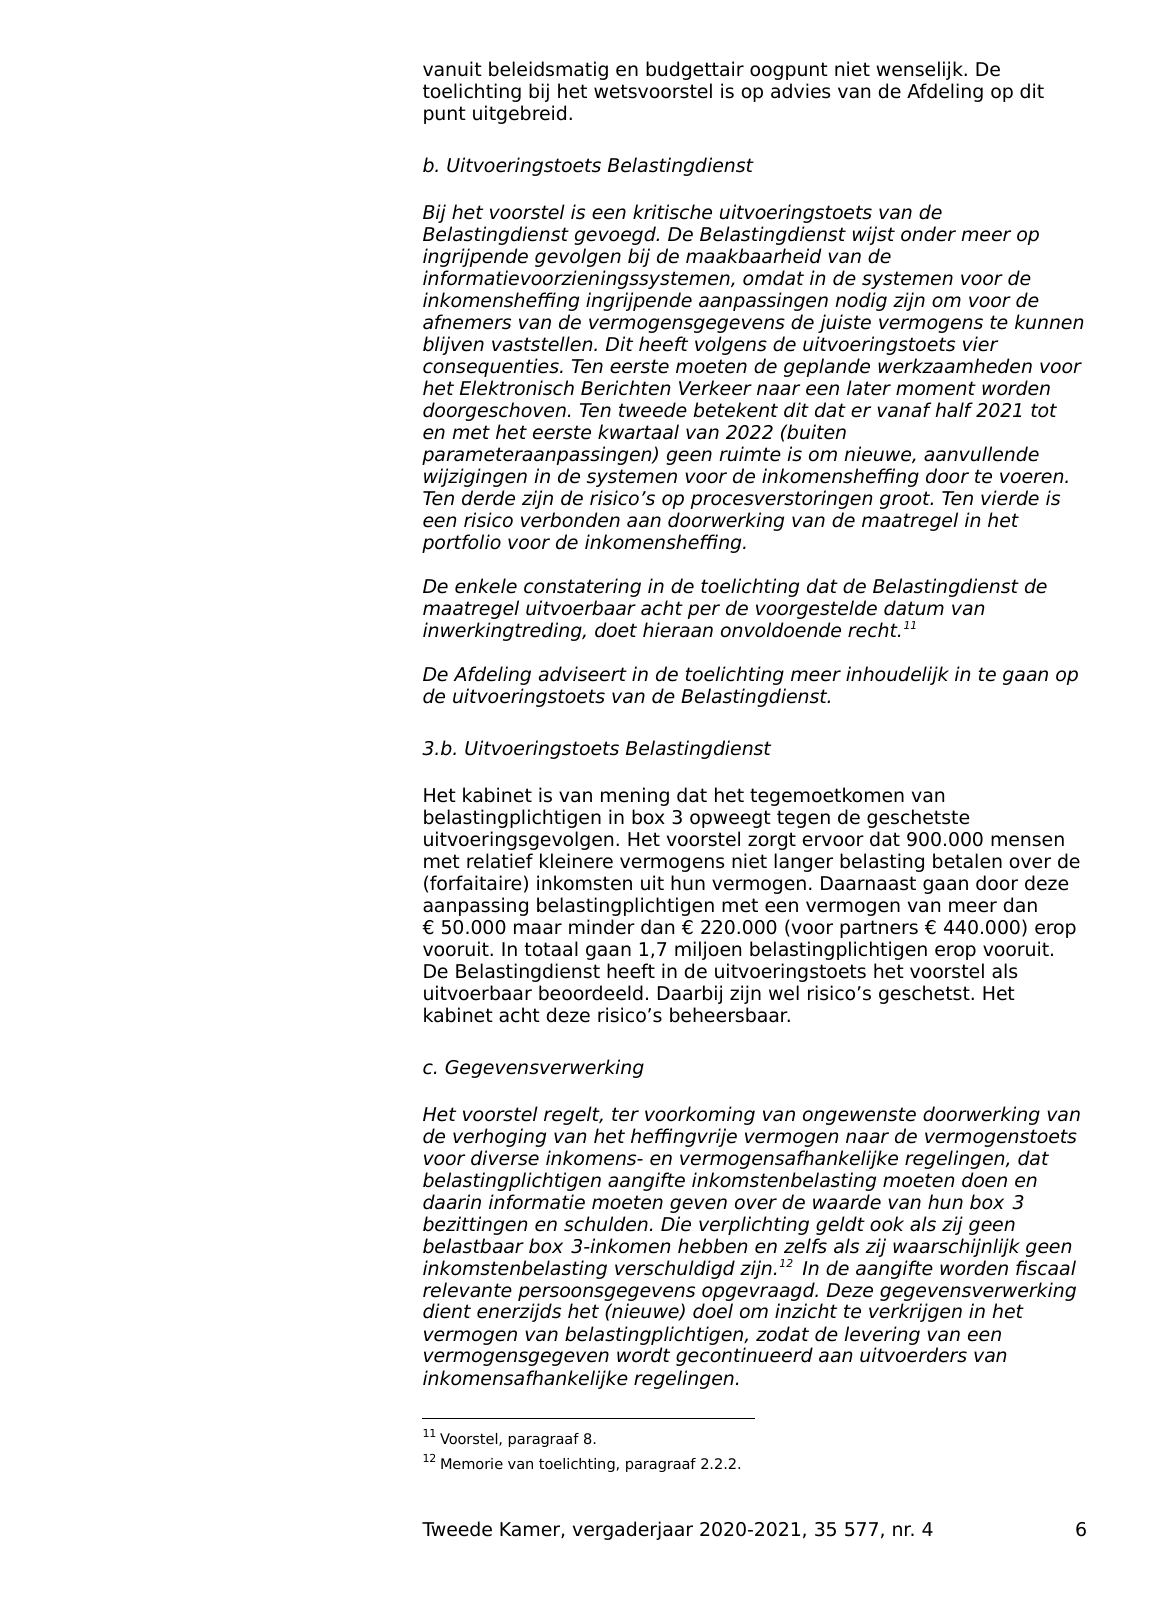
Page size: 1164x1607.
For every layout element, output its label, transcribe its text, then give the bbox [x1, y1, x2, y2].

text Het kabinet is van mening dat het tegemoetkomen van belastingplichtigen in box 3 opweegt tegen de geschetste uitvoeringsgevolgen. Het voorstel zorgt ervoor dat 900.000 mensen met relatief kleinere vermogens niet langer belasting betalen over de (forfaitaire) inkomsten uit hun vermogen. Daarnaast gaan door deze aanpassing belastingplichtigen met een vermogen van meer dan € 50.000 maar minder dan € 220.000 (voor partners € 440.000) erop vooruit. In totaal gaan 1,7 miljoen belastingplichtigen erop vooruit. De Belastingdienst heeft in de uitvoeringstoets het voorstel als uitvoerbaar beoordeeld. Daarbij zijn wel risico’s geschetst. Het kabinet acht deze risico’s beheersbaar. [422, 785, 1087, 1027]
text Het voorstel regelt, ter voorkoming van ongewenste doorwerking van de verhoging van het heffingvrije vermogen naar de vermogenstoets voor diverse inkomens- en vermogensafhankelijke regelingen, dat belastingplichtigen aangifte inkomstenbelasting moeten doen en daarin informatie moeten geven over de waarde van hun box 3 bezittingen en schulden. Die verplichting geldt ook als zij geen belastbaar box 3-inkomen hebben en zelfs als zij waarschijnlijk geen inkomstenbelasting verschuldigd zijn. In de aangifte worden fiscaal relevante persoonsgegevens opgevraagd. Deze gegevensverwerking dient enerzijds het (nieuwe) doel om inzicht te verkrijgen in het vermogen van belastingplichtigen, zodat de levering van een vermogensgegeven wordt gecontinueerd aan uitvoerders van inkomensafhankelijke regelingen. [422, 1104, 1087, 1389]
text vanuit beleidsmatig en budgettair oogpunt niet wenselijk. De toelichting bij het wetsvoorstel is op advies van de Afdeling op dit punt uitgebreid. [422, 59, 1087, 125]
text Memorie van toelichting, paragraaf 2.2.2. [422, 1452, 1087, 1474]
subtitle c. Gegevensverwerking [422, 1057, 1087, 1079]
text De enkele constatering in de toelichting dat de Belastingdienst de maatregel uitvoerbaar acht per de voorgestelde datum van inwerkingtreding, doet hieraan onvoldoende recht. [422, 576, 1087, 642]
text De Afdeling adviseert in de toelichting meer inhoudelijk in te gaan op de uitvoeringstoets van de Belastingdienst. [422, 664, 1087, 708]
text Voorstel, paragraaf 8. [422, 1427, 1087, 1449]
text Bij het voorstel is een kritische uitvoeringstoets van de Belastingdienst gevoegd. De Belastingdienst wijst onder meer op ingrijpende gevolgen bij de maakbaarheid van de informatievoorzieningssystemen, omdat in de systemen voor de inkomensheffing ingrijpende aanpassingen nodig zijn om voor de afnemers van de vermogensgegevens de juiste vermogens te kunnen blijven vaststellen. Dit heeft volgens de uitvoeringstoets vier consequenties. Ten eerste moeten de geplande werkzaamheden voor het Elektronisch Berichten Verkeer naar een later moment worden doorgeschoven. Ten tweede betekent dit dat er vanaf half 2021 tot en met het eerste kwartaal van 2022 (buiten parameteraanpassingen) geen ruimte is om nieuwe, aanvullende wijzigingen in de systemen voor de inkomensheffing door te voeren. Ten derde zijn de risico’s op procesverstoringen groot. Ten vierde is een risico verbonden aan doorwerking van de maatregel in het portfolio voor de inkomensheffing. [422, 202, 1087, 554]
subtitle 3.b. Uitvoeringstoets Belastingdienst [422, 738, 1087, 760]
subtitle b. Uitvoeringstoets Belastingdienst [422, 155, 1087, 177]
